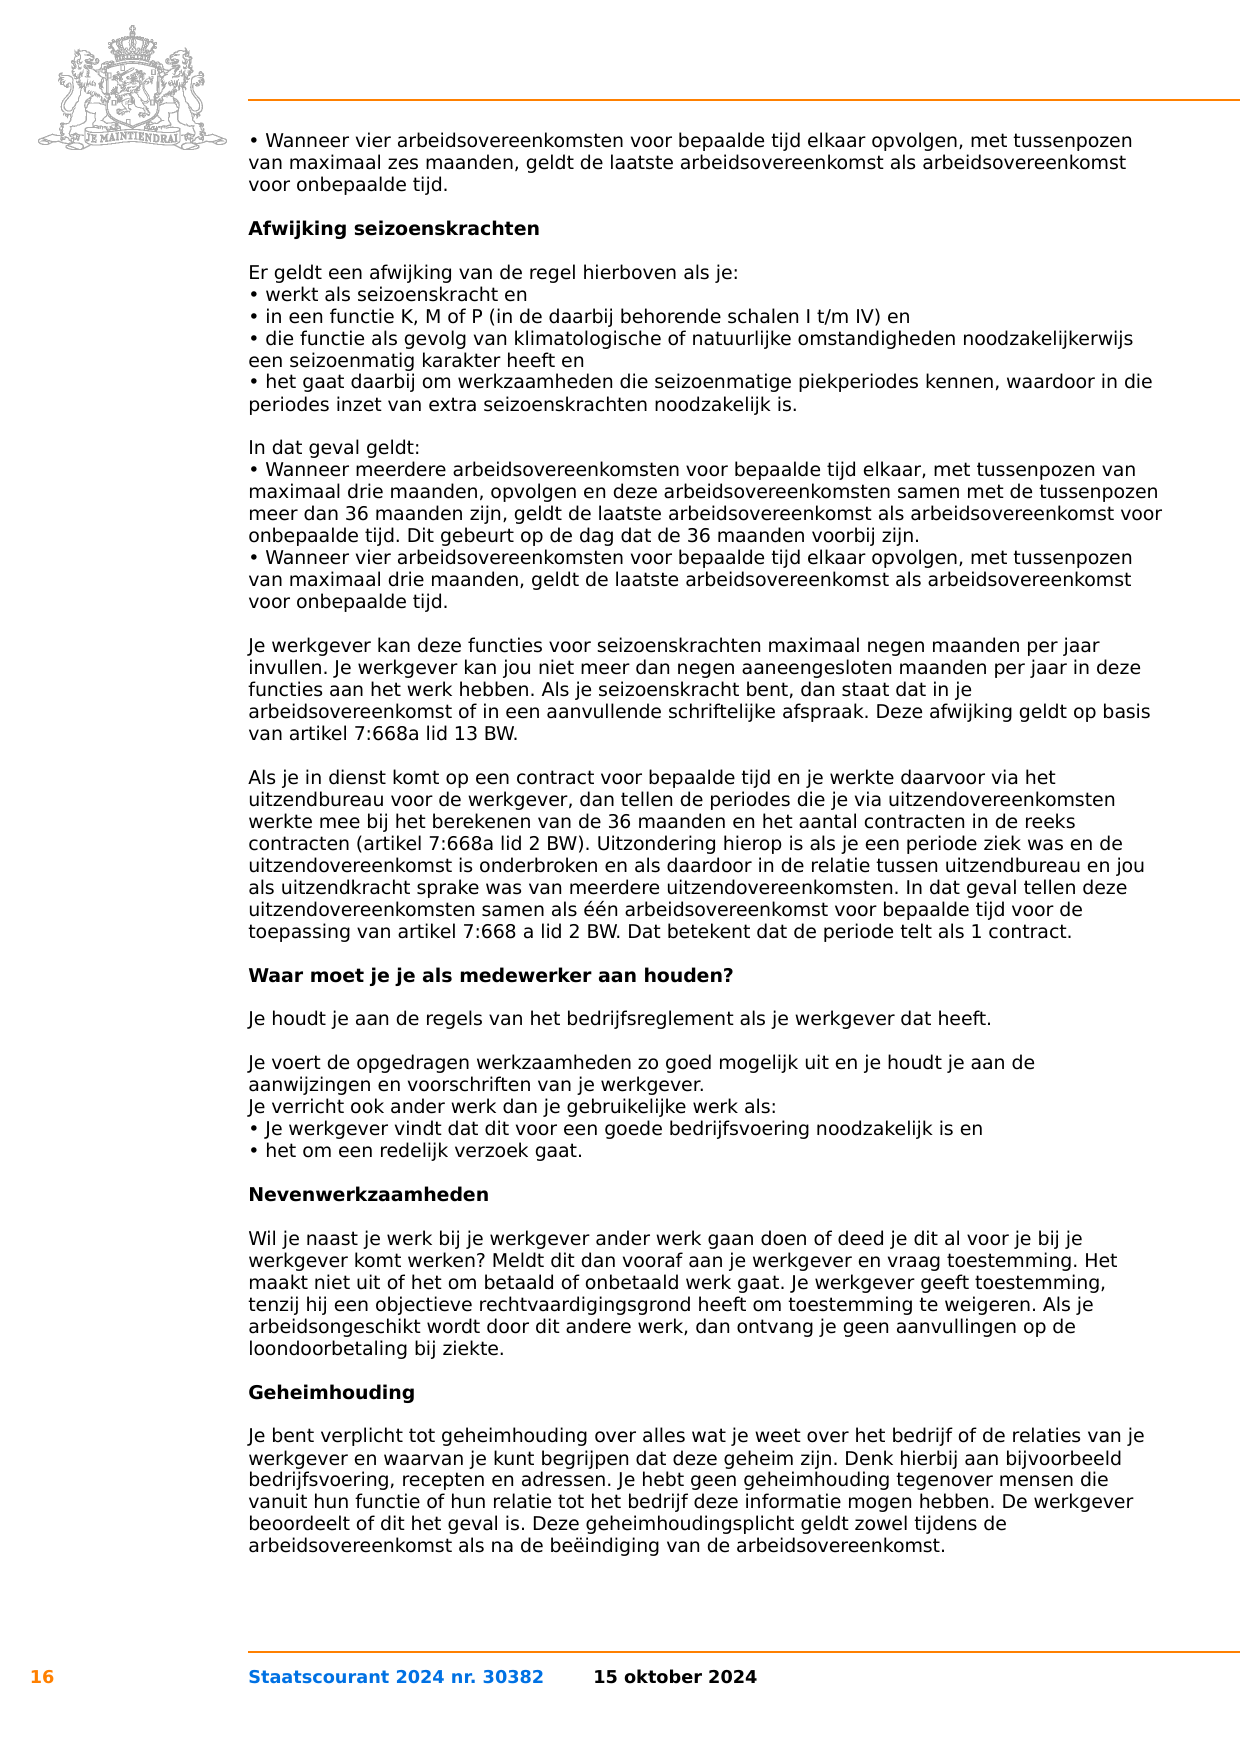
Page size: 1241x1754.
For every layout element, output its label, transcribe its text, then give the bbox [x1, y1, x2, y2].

text Wil je naast je werk bij je werkgever ander werk gaan doen of deed je dit al voor je bij je werkgever komt werken? Meldt dit dan vooraf aan je werkgever en vraag toestemming. Het maakt niet uit of het om betaald of onbetaald werk gaat. Je werkgever geeft toestemming, tenzij hij een objectieve rechtvaardigingsgrond heeft om toestemming te weigeren. Als je arbeidsongeschikt wordt door dit andere werk, dan ontvang je geen aanvullingen op de loondoorbetaling bij ziekte. [248, 1228, 1163, 1360]
subtitle Geheimhouding [248, 1382, 1163, 1403]
text Je houdt je aan de regels van het bedrijfsreglement als je werkgever dat heeft. [248, 1008, 1163, 1030]
subtitle Waar moet je je als medewerker aan houden? [248, 964, 1163, 986]
text Je bent verplicht tot geheimhouding over alles wat je weet over het bedrijf of de relaties van je werkgever en waarvan je kunt begrijpen dat deze geheim zijn. Denk hierbij aan bijvoorbeeld bedrijfsvoering, recepten en adressen. Je hebt geen geheimhouding tegenover mensen die vanuit hun functie of hun relatie tot het bedrijf deze informatie mogen hebben. De werkgever beoordeelt of dit het geval is. Deze geheimhoudingsplicht geldt zowel tijdens de arbeidsovereenkomst als na de beëindiging van de arbeidsovereenkomst. [248, 1425, 1163, 1557]
text • die functie als gevolg van klimatologische of natuurlijke omstandigheden noodzakelijkerwijs een seizoenmatig karakter heeft en [248, 327, 1163, 371]
picture [38, 25, 227, 150]
text Je verricht ook ander werk dan je gebruikelijke werk als: [248, 1096, 1163, 1118]
subtitle Nevenwerkzaamheden [248, 1184, 1163, 1206]
text • Wanneer vier arbeidsovereenkomsten voor bepaalde tijd elkaar opvolgen, met tussenpozen van maximaal drie maanden, geldt de laatste arbeidsovereenkomst als arbeidsovereenkomst voor onbepaalde tijd. [248, 547, 1163, 613]
text • werkt als seizoenskracht en [248, 283, 1163, 306]
text Je werkgever kan deze functies voor seizoenskrachten maximaal negen maanden per jaar invullen. Je werkgever kan jou niet meer dan negen aaneengesloten maanden per jaar in deze functies aan het werk hebben. Als je seizoenskracht bent, dan staat dat in je arbeidsovereenkomst of in een aanvullende schriftelijke afspraak. Deze afwijking geldt op basis van artikel 7:668a lid 13 BW. [248, 635, 1163, 745]
text • in een functie K, M of P (in de daarbij behorende schalen I t/m IV) en [248, 306, 1163, 327]
text • het gaat daarbij om werkzaamheden die seizoenmatige piekperiodes kennen, waardoor in die periodes inzet van extra seizoenskrachten noodzakelijk is. [248, 371, 1163, 415]
text • het om een redelijk verzoek gaat. [248, 1140, 1163, 1162]
text Er geldt een afwijking van de regel hierboven als je: [248, 262, 1163, 283]
subtitle Afwijking seizoenskrachten [248, 218, 1163, 240]
text • Wanneer meerdere arbeidsovereenkomsten voor bepaalde tijd elkaar, met tussenpozen van maximaal drie maanden, opvolgen en deze arbeidsovereenkomsten samen met de tussenpozen meer dan 36 maanden zijn, geldt de laatste arbeidsovereenkomst als arbeidsovereenkomst voor onbepaalde tijd. Dit gebeurt op de dag dat de 36 maanden voorbij zijn. [248, 459, 1163, 547]
text In dat geval geldt: [248, 437, 1163, 459]
text • Wanneer vier arbeidsovereenkomsten voor bepaalde tijd elkaar opvolgen, met tussenpozen van maximaal zes maanden, geldt de laatste arbeidsovereenkomst als arbeidsovereenkomst voor onbepaalde tijd. [248, 130, 1163, 196]
text Als je in dienst komt op een contract voor bepaalde tijd en je werkte daarvoor via het uitzendbureau voor de werkgever, dan tellen de periodes die je via uitzendovereenkomsten werkte mee bij het berekenen van de 36 maanden en het aantal contracten in de reeks contracten (artikel 7:668a lid 2 BW). Uitzondering hierop is als je een periode ziek was en de uitzendovereenkomst is onderbroken en als daardoor in de relatie tussen uitzendbureau en jou als uitzendkracht sprake was van meerdere uitzendovereenkomsten. In dat geval tellen deze uitzendovereenkomsten samen als één arbeidsovereenkomst voor bepaalde tijd voor de toepassing van artikel 7:668 a lid 2 BW. Dat betekent dat de periode telt als 1 contract. [248, 767, 1163, 943]
text Je voert de opgedragen werkzaamheden zo goed mogelijk uit en je houdt je aan de aanwijzingen en voorschriften van je werkgever. [248, 1052, 1163, 1096]
text • Je werkgever vindt dat dit voor een goede bedrijfsvoering noodzakelijk is en [248, 1118, 1163, 1140]
